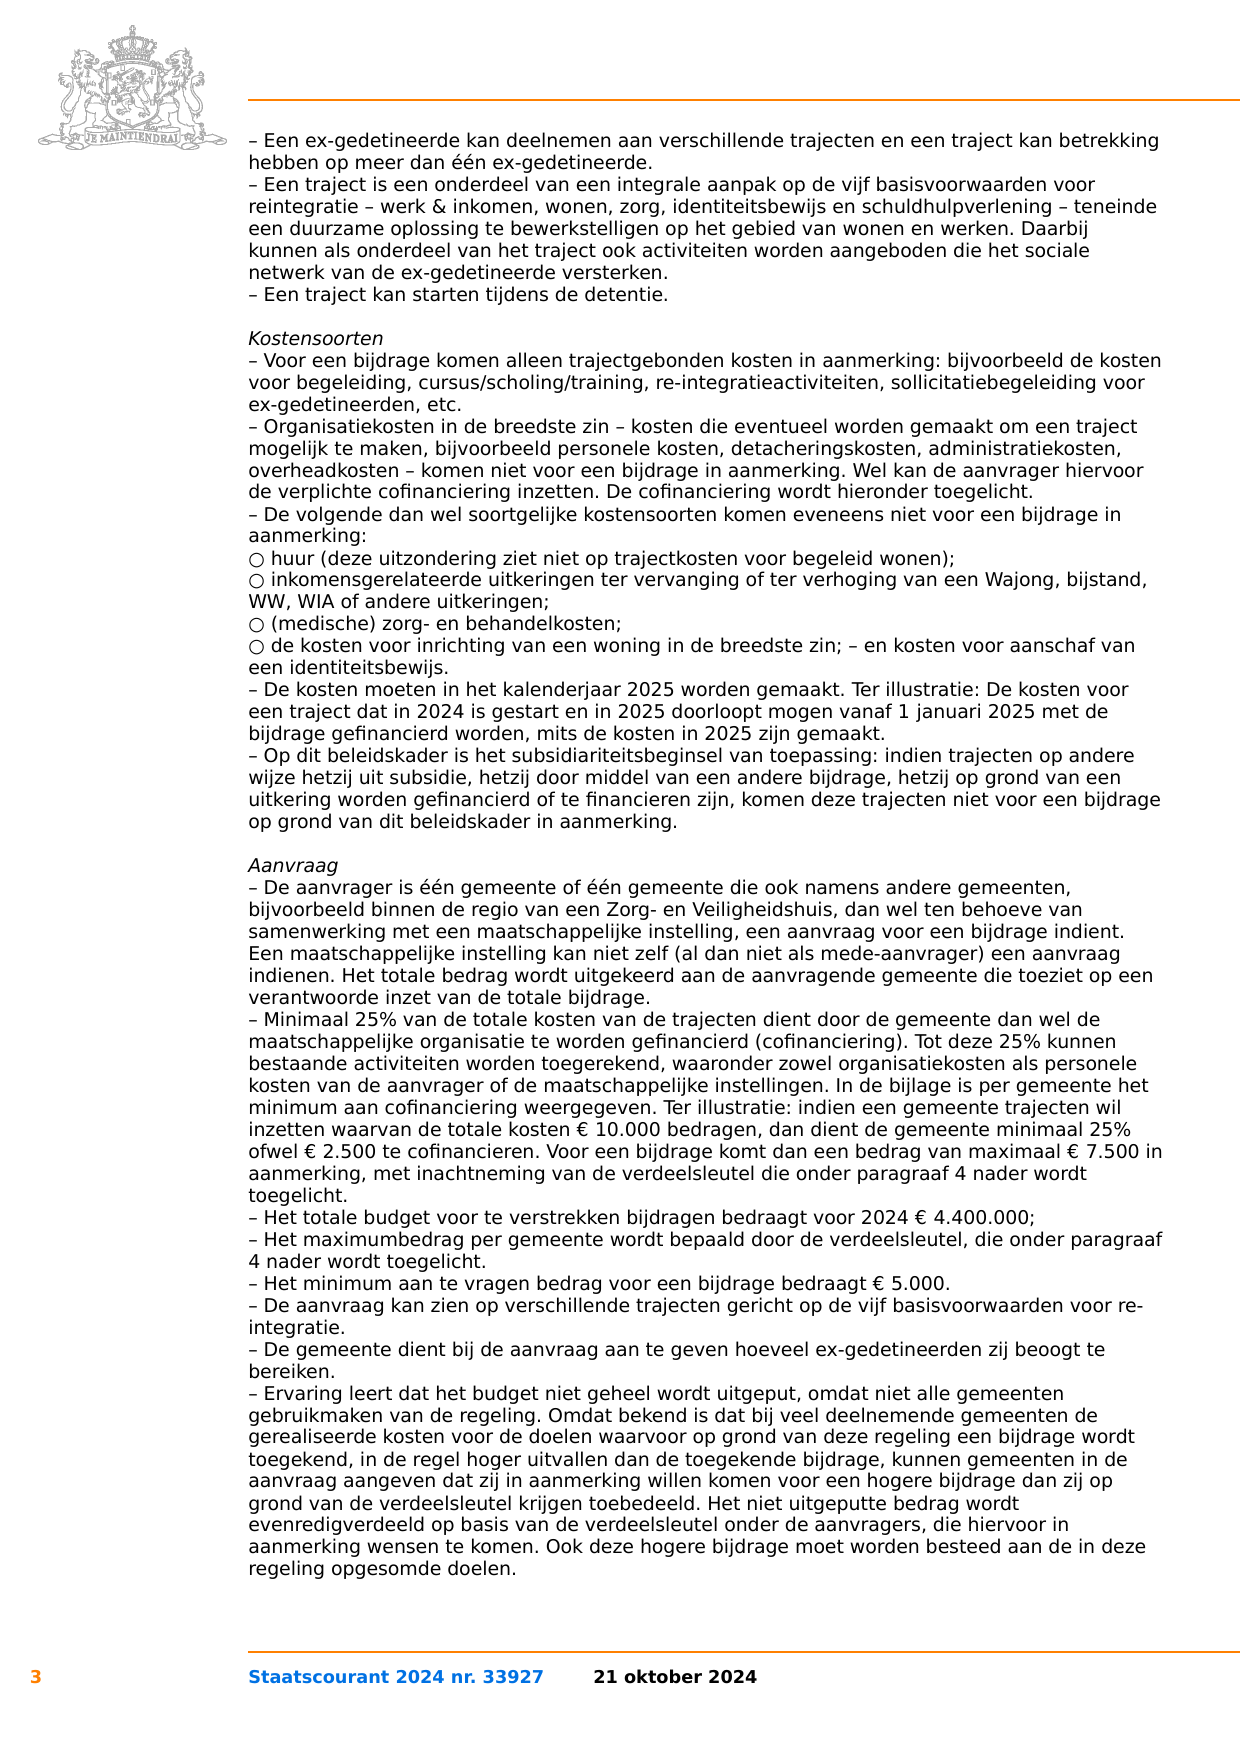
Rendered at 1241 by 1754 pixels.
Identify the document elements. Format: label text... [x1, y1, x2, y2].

text – De aanvrager is één gemeente of één gemeente die ook namens andere gemeenten, bijvoorbeeld binnen de regio van een Zorg- en Veiligheidshuis, dan wel ten behoeve van samenwerking met een maatschappelijke instelling, een aanvraag voor een bijdrage indient. Een maatschappelijke instelling kan niet zelf (al dan niet als mede-aanvrager) een aanvraag indienen. Het totale bedrag wordt uitgekeerd aan de aanvragende gemeente die toeziet op een verantwoorde inzet van de totale bijdrage. [248, 877, 1163, 1009]
text – Ervaring leert dat het budget niet geheel wordt uitgeput, omdat niet alle gemeenten gebruikmaken van de regeling. Omdat bekend is dat bij veel deelnemende gemeenten de gerealiseerde kosten voor de doelen waarvoor op grond van deze regeling een bijdrage wordt toegekend, in de regel hoger uitvallen dan de toegekende bijdrage, kunnen gemeenten in de aanvraag aangeven dat zij in aanmerking willen komen voor een hogere bijdrage dan zij op grond van de verdeelsleutel krijgen toebedeeld. Het niet uitgeputte bedrag wordt evenredigverdeeld op basis van de verdeelsleutel onder de aanvragers, die hiervoor in aanmerking wensen te komen. Ook deze hogere bijdrage moet worden besteed aan de in deze regeling opgesomde doelen. [248, 1382, 1163, 1580]
text – Een ex-gedetineerde kan deelnemen aan verschillende trajecten en een traject kan betrekking hebben op meer dan één ex-gedetineerde. [248, 130, 1163, 174]
text – Op dit beleidskader is het subsidiariteitsbeginsel van toepassing: indien trajecten op andere wijze hetzij uit subsidie, hetzij door middel van een andere bijdrage, hetzij op grond van een uitkering worden gefinancierd of te financieren zijn, komen deze trajecten niet voor een bijdrage op grond van dit beleidskader in aanmerking. [248, 745, 1163, 833]
text – De kosten moeten in het kalenderjaar 2025 worden gemaakt. Ter illustratie: De kosten voor een traject dat in 2024 is gestart en in 2025 doorloopt mogen vanaf 1 januari 2025 met de bijdrage gefinancierd worden, mits de kosten in 2025 zijn gemaakt. [248, 679, 1163, 745]
text – Het totale budget voor te verstrekken bijdragen bedraagt voor 2024 € 4.400.000; [248, 1207, 1163, 1229]
text ○ de kosten voor inrichting van een woning in de breedste zin; – en kosten voor aanschaf van een identiteitsbewijs. [248, 635, 1163, 679]
text – Organisatiekosten in de breedste zin – kosten die eventueel worden gemaakt om een traject mogelijk te maken, bijvoorbeeld personele kosten, detacheringskosten, administratiekosten, overheadkosten – komen niet voor een bijdrage in aanmerking. Wel kan de aanvrager hiervoor de verplichte cofinanciering inzetten. De cofinanciering wordt hieronder toegelicht. [248, 416, 1163, 503]
text ○ huur (deze uitzondering ziet niet op trajectkosten voor begeleid wonen); [248, 547, 1163, 569]
text – De volgende dan wel soortgelijke kostensoorten komen eveneens niet voor een bijdrage in aanmerking: [248, 503, 1163, 547]
text – Een traject kan starten tijdens de detentie. [248, 284, 1163, 306]
text – De aanvraag kan zien op verschillende trajecten gericht op de vijf basisvoorwaarden voor re-integratie. [248, 1294, 1163, 1338]
subtitle Kostensoorten [248, 328, 1163, 349]
text – Een traject is een onderdeel van een integrale aanpak op de vijf basisvoorwaarden voor reintegratie – werk & inkomen, wonen, zorg, identiteitsbewijs en schuldhulpverlening – teneinde een duurzame oplossing te bewerkstelligen op het gebied van wonen en werken. Daarbij kunnen als onderdeel van het traject ook activiteiten worden aangeboden die het sociale netwerk van de ex-gedetineerde versterken. [248, 174, 1163, 284]
text – Minimaal 25% van de totale kosten van de trajecten dient door de gemeente dan wel de maatschappelijke organisatie te worden gefinancierd (cofinanciering). Tot deze 25% kunnen bestaande activiteiten worden toegerekend, waaronder zowel organisatiekosten als personele kosten van de aanvrager of de maatschappelijke instellingen. In de bijlage is per gemeente het minimum aan cofinanciering weergegeven. Ter illustratie: indien een gemeente trajecten wil inzetten waarvan de totale kosten € 10.000 bedragen, dan dient de gemeente minimaal 25% ofwel € 2.500 te cofinancieren. Voor een bijdrage komt dan een bedrag van maximaal € 7.500 in aanmerking, met inachtneming van de verdeelsleutel die onder paragraaf 4 nader wordt toegelicht. [248, 1009, 1163, 1207]
text – Het minimum aan te vragen bedrag voor een bijdrage bedraagt € 5.000. [248, 1273, 1163, 1294]
picture [38, 25, 227, 150]
text ○ (medische) zorg- en behandelkosten; [248, 613, 1163, 635]
text ○ inkomensgerelateerde uitkeringen ter vervanging of ter verhoging van een Wajong, bijstand, WW, WIA of andere uitkeringen; [248, 569, 1163, 613]
text – Het maximumbedrag per gemeente wordt bepaald door de verdeelsleutel, die onder paragraaf 4 nader wordt toegelicht. [248, 1229, 1163, 1273]
subtitle Aanvraag [248, 855, 1163, 877]
text – De gemeente dient bij de aanvraag aan te geven hoeveel ex-gedetineerden zij beoogt te bereiken. [248, 1338, 1163, 1382]
text – Voor een bijdrage komen alleen trajectgebonden kosten in aanmerking: bijvoorbeeld de kosten voor begeleiding, cursus/scholing/training, re-integratieactiviteiten, sollicitatiebegeleiding voor ex-gedetineerden, etc. [248, 349, 1163, 416]
